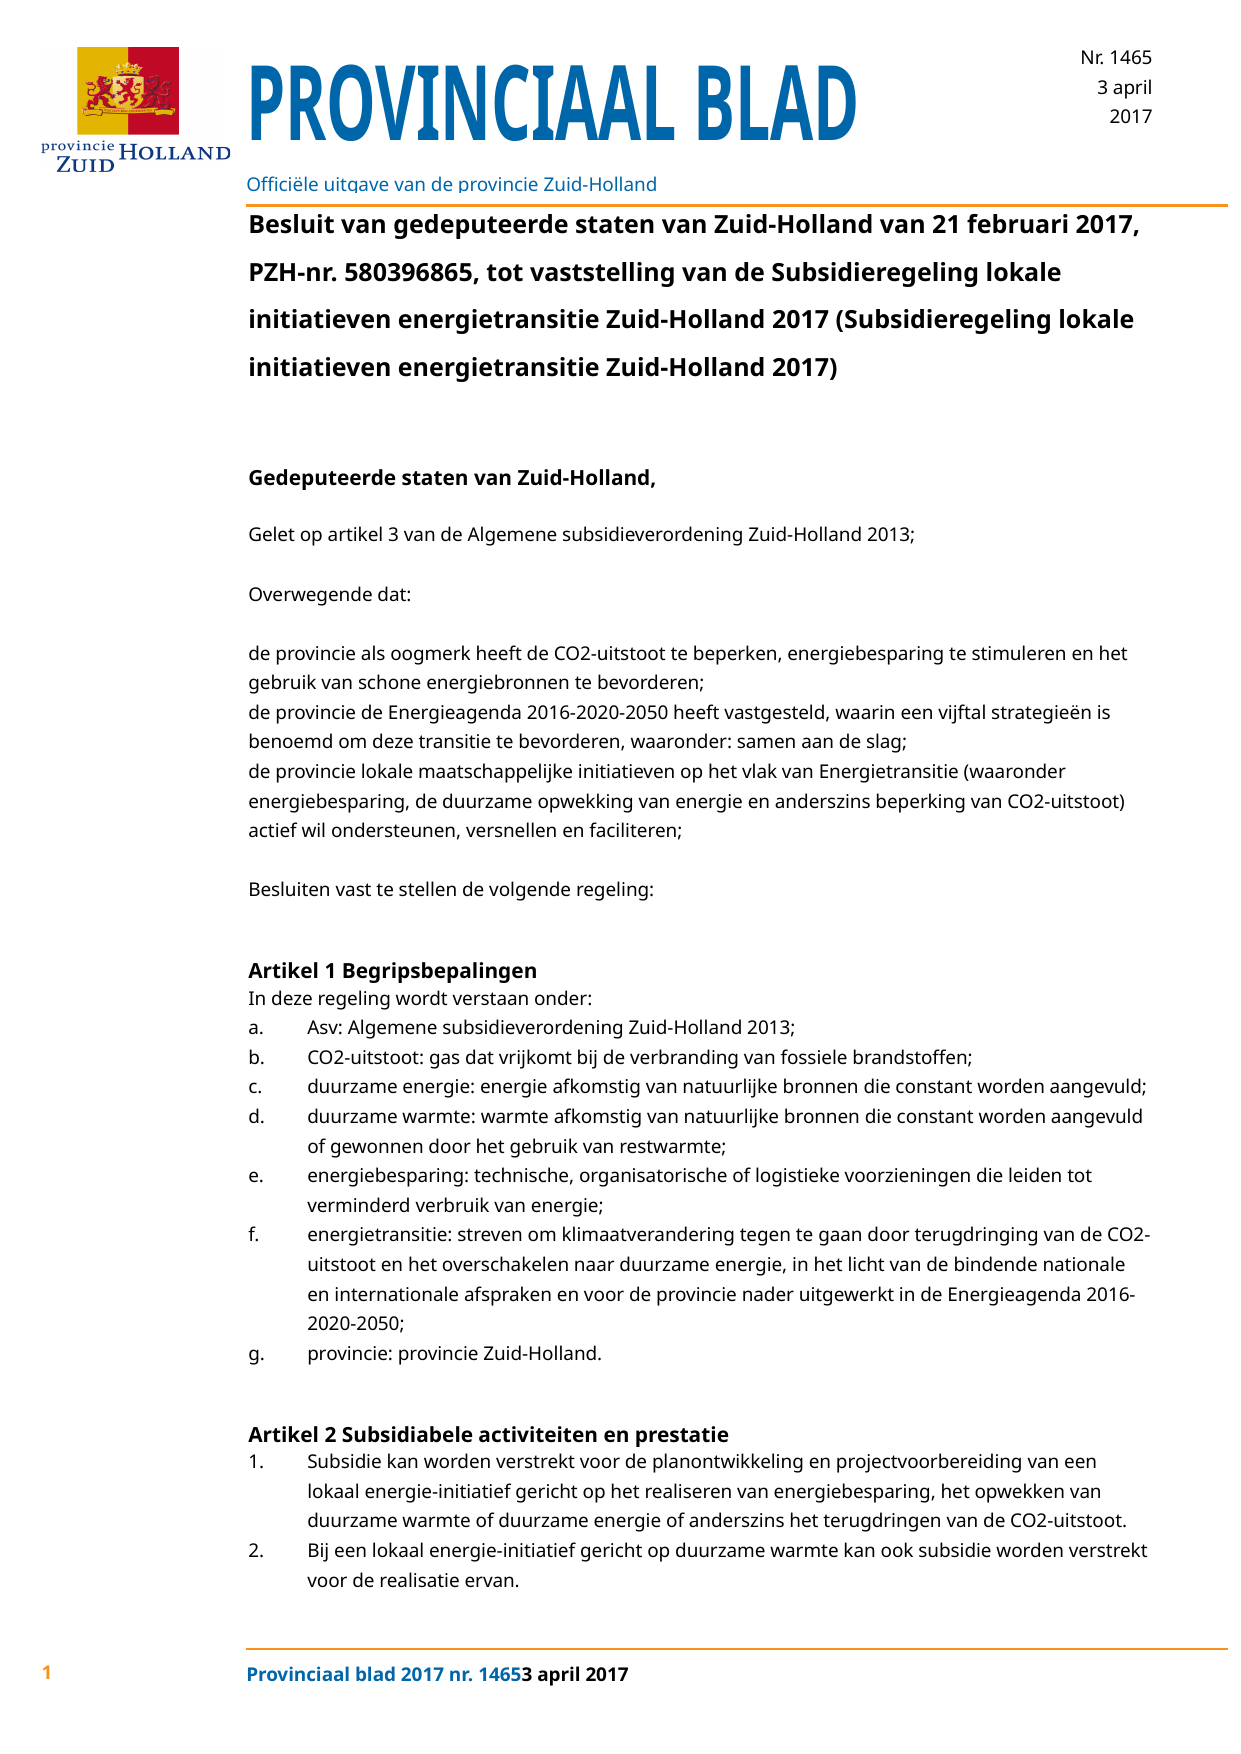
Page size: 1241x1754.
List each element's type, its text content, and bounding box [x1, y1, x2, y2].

list energiebesparing: technische, organisatorische of logistieke voorzieningen die leiden tot verminderd verbruik van energie; [248, 1162, 1152, 1218]
list duurzame warmte: warmte afkomstig van natuurlijke bronnen die constant worden aangevuld of gewonnen door het gebruik van restwarmte; [248, 1103, 1152, 1159]
list Bij een lokaal energie-initiatief gericht op duurzame warmte kan ook subsidie worden verstrekt voor de realisatie ervan. [248, 1537, 1152, 1592]
list Asv: Algemene subsidieverordening Zuid-Holland 2013; [248, 1014, 1152, 1040]
text de provincie de Energieagenda 2016-2020-2050 heeft vastgesteld, waarin een vijftal strategieën is benoemd om deze transitie te bevorderen, waaronder: samen aan de slag; [248, 699, 1152, 754]
list Subsidie kan worden verstrekt voor de planontwikkeling en projectvoorbereiding van een lokaal energie-initiatief gericht op het realiseren van energiebesparing, het opwekken van duurzame warmte of duurzame energie of anderszins het terugdringen van de CO2-uitstoot. [248, 1448, 1152, 1533]
text de provincie als oogmerk heeft de CO2-uitstoot te beperken, energiebesparing te stimuleren en het gebruik van schone energiebronnen te bevorderen; [248, 640, 1152, 695]
text Overwegende dat: [248, 581, 1152, 606]
text Artikel 2 Subsidiabele activiteiten en prestatie [248, 1420, 1152, 1448]
text Gedeputeerde staten van Zuid-Holland, [248, 463, 1152, 492]
text Besluiten vast te stellen de volgende regeling: [248, 877, 1152, 902]
list duurzame energie: energie afkomstig van natuurlijke bronnen die constant worden aangevuld; [248, 1074, 1152, 1099]
text Artikel 1 Begripsbepalingen [248, 957, 1152, 985]
picture [41, 47, 231, 172]
text Besluit van gedeputeerde staten van Zuid-Holland van 21 februari 2017, PZH-nr. 580396865, tot vaststelling van de Subsidieregeling lokale initiatieven energietransitie Zuid-Holland 2017 (Subsidieregeling lokale initiatieven energietransitie Zuid-Holland 2017) [248, 207, 1152, 384]
list CO2-uitstoot: gas dat vrijkomt bij de verbranding van fossiele brandstoffen; [248, 1044, 1152, 1070]
text In deze regeling wordt verstaan onder: [248, 985, 1152, 1011]
text de provincie lokale maatschappelijke initiatieven op het vlak van Energietransitie (waaronder energiebesparing, de duurzame opwekking van energie en anderszins beperking van CO2-uitstoot) actief wil ondersteunen, versnellen en faciliteren; [248, 758, 1152, 843]
list energietransitie: streven om klimaatverandering tegen te gaan door terugdringing van de CO2-uitstoot en het overschakelen naar duurzame energie, in het licht van de bindende nationale en internationale afspraken en voor de provincie nader uitgewerkt in de Energieagenda 2016-2020-2050; [248, 1222, 1152, 1336]
list provincie: provincie Zuid-Holland. [248, 1340, 1152, 1366]
text Gelet op artikel 3 van de Algemene subsidieverordening Zuid-Holland 2013; [248, 522, 1152, 547]
